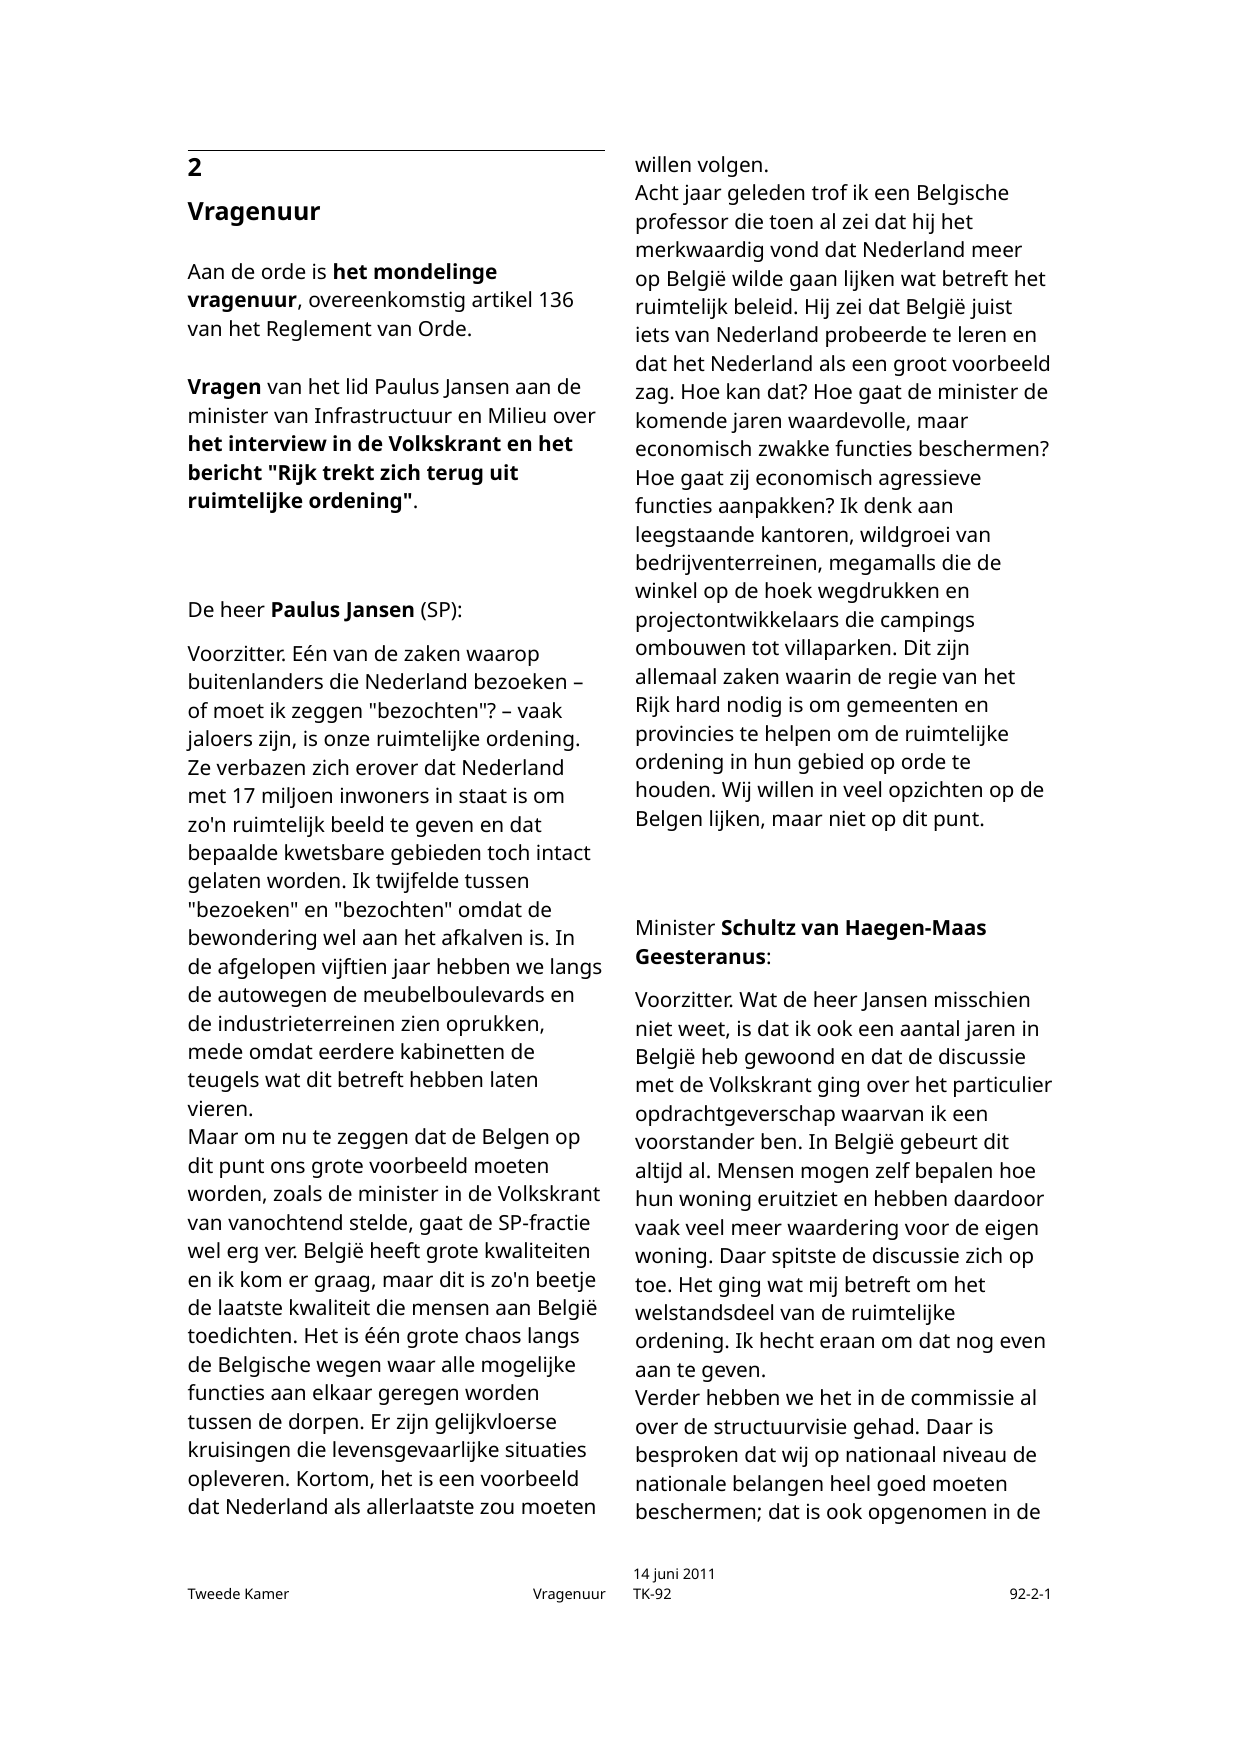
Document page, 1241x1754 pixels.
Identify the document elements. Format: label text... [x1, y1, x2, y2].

text  [187, 545, 605, 573]
text Aan de orde is het mondelinge vragenuur, overeenkomstig artikel 136 van het Reglement van Orde. [187, 257, 605, 342]
text Minister Schultz van Haegen-Maas Geesteranus: [635, 913, 1053, 970]
text  [635, 862, 1053, 891]
text 2 [187, 151, 605, 184]
text De heer Paulus Jansen (SP): [187, 596, 605, 624]
text Vragen van het lid Paulus Jansen aan de minister van Infrastructuur en Milieu over het interview in de Volkskrant en het bericht "Rijk trekt zich terug uit ruimtelijke ordening". [187, 372, 605, 515]
text willen volgen. [635, 150, 1053, 178]
text Maar om nu te zeggen dat de Belgen op dit punt ons grote voorbeeld moeten worden, zoals de minister in de Volkskrant van vanochtend stelde, gaat de SP-fractie wel erg ver. België heeft grote kwaliteiten en ik kom er graag, maar dit is zo'n beetje de laatste kwaliteit die mensen aan België toedichten. Het is één grote chaos langs de Belgische wegen waar alle mogelijke functies aan elkaar geregen worden tussen de dorpen. Er zijn gelijkvloerse kruisingen die levensgevaarlijke situaties opleveren. Kortom, het is een voorbeeld dat Nederland als allerlaatste zou moeten [187, 1122, 605, 1521]
text Voorzitter. Wat de heer Jansen misschien niet weet, is dat ik ook een aantal jaren in België heb gewoond en dat de discussie met de Volkskrant ging over het particulier opdrachtgeverschap waarvan ik een voorstander ben. In België gebeurt dit altijd al. Mensen mogen zelf bepalen hoe hun woning eruitziet en hebben daardoor vaak veel meer waardering voor de eigen woning. Daar spitste de discussie zich op toe. Het ging wat mij betreft om het welstandsdeel van de ruimtelijke ordening. Ik hecht eraan om dat nog even aan te geven. [635, 985, 1053, 1383]
text Voorzitter. Eén van de zaken waarop buitenlanders die Nederland bezoeken – of moet ik zeggen "bezochten"? – vaak jaloers zijn, is onze ruimtelijke ordening. Ze verbazen zich erover dat Nederland met 17 miljoen inwoners in staat is om zo'n ruimtelijk beeld te geven en dat bepaalde kwetsbare gebieden toch intact gelaten worden. Ik twijfelde tussen "bezoeken" en "bezochten" omdat de bewondering wel aan het afkalven is. In de afgelopen vijftien jaar hebben we langs de autowegen de meubelboulevards en de industrieterreinen zien oprukken, mede omdat eerdere kabinetten de teugels wat dit betreft hebben laten vieren. [187, 639, 605, 1122]
text Acht jaar geleden trof ik een Belgische professor die toen al zei dat hij het merkwaardig vond dat Nederland meer op België wilde gaan lijken wat betreft het ruimtelijk beleid. Hij zei dat België juist iets van Nederland probeerde te leren en dat het Nederland als een groot voorbeeld zag. Hoe kan dat? Hoe gaat de minister de komende jaren waardevolle, maar economisch zwakke functies beschermen? Hoe gaat zij economisch agressieve functies aanpakken? Ik denk aan leegstaande kantoren, wildgroei van bedrijventerreinen, megamalls die de winkel op de hoek wegdrukken en projectontwikkelaars die campings ombouwen tot villaparken. Dit zijn allemaal zaken waarin de regie van het Rijk hard nodig is om gemeenten en provincies te helpen om de ruimtelijke ordening in hun gebied op orde te houden. Wij willen in veel opzichten op de Belgen lijken, maar niet op dit punt. [635, 178, 1053, 832]
text Verder hebben we het in de commissie al over de structuurvisie gehad. Daar is besproken dat wij op nationaal niveau de nationale belangen heel goed moeten beschermen; dat is ook opgenomen in de [635, 1383, 1053, 1526]
text Vragenuur [187, 193, 605, 227]
